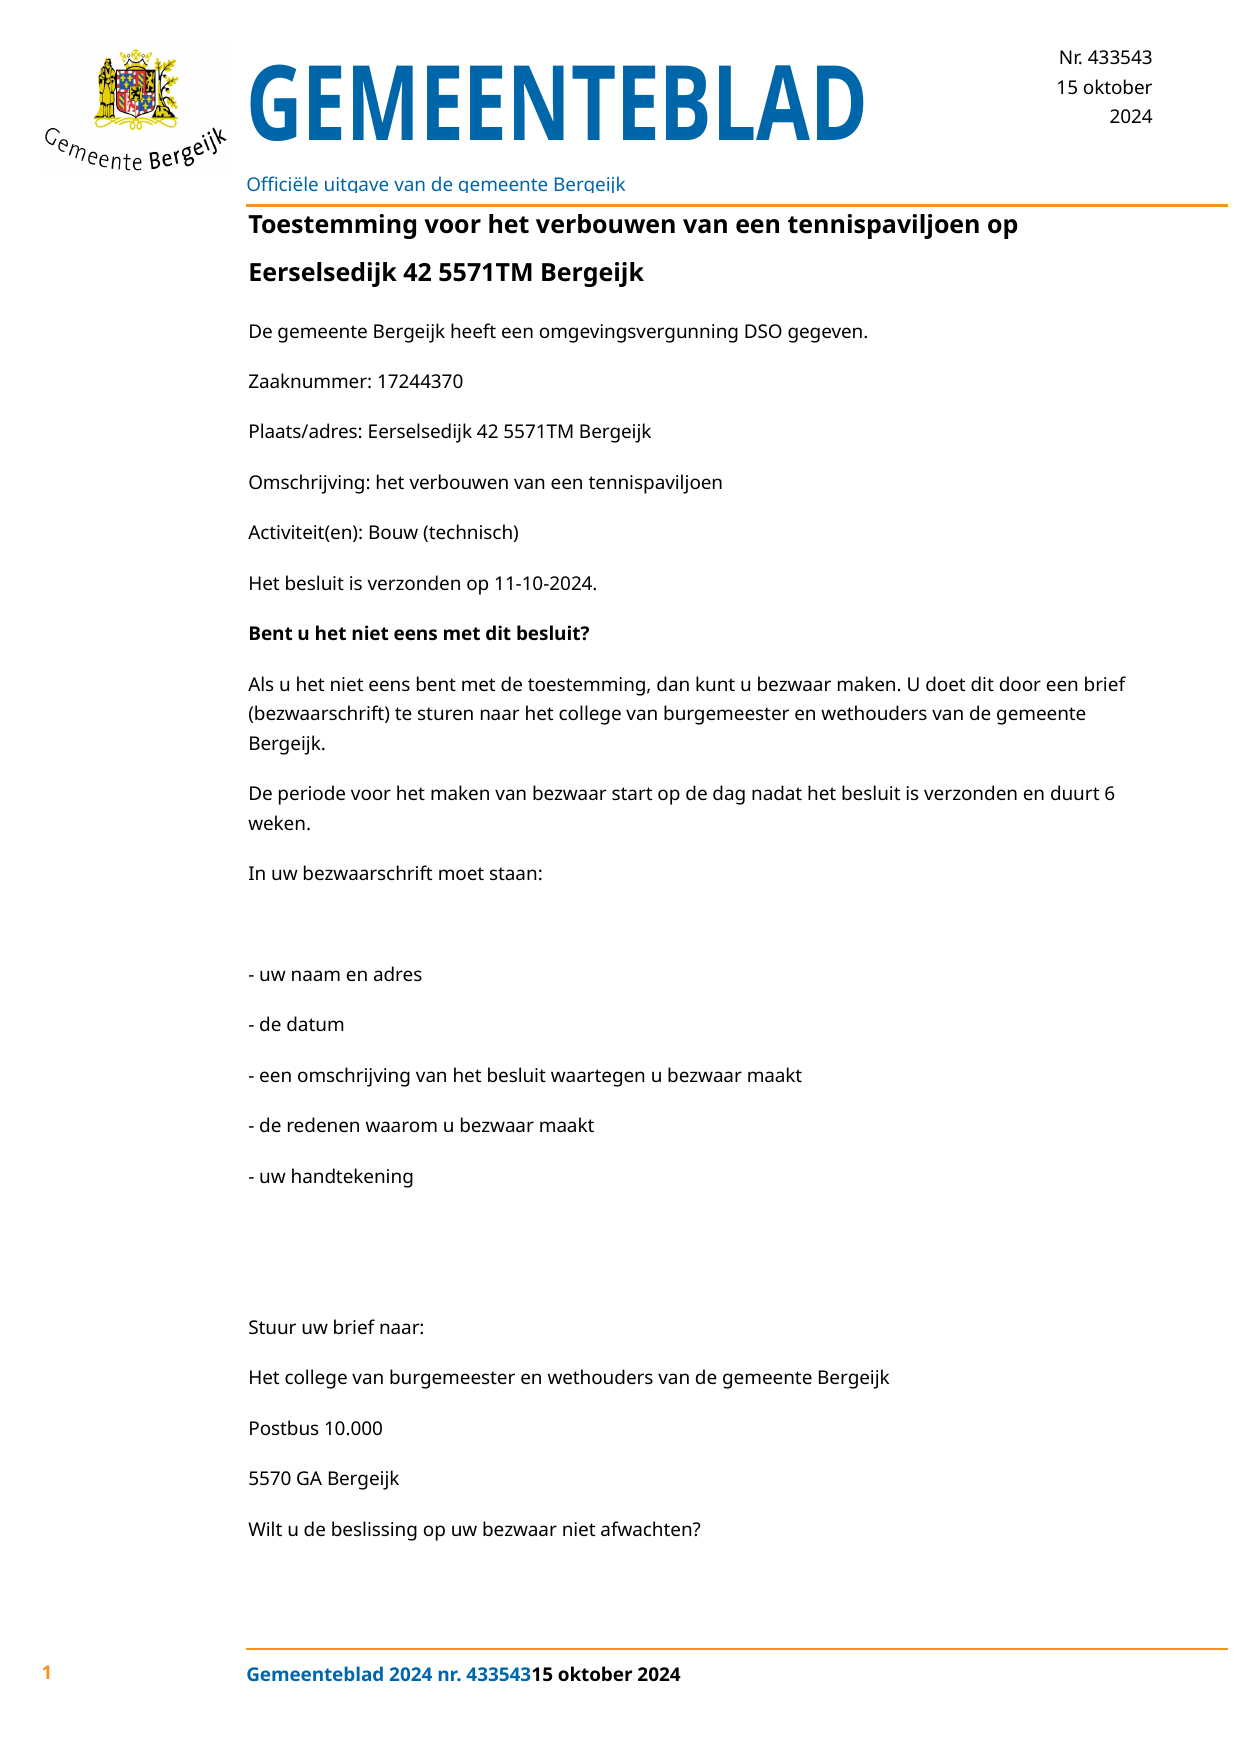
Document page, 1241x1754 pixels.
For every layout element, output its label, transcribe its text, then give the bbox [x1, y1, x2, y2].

text De periode voor het maken van bezwaar start op de dag nadat het besluit is verzonden en duurt 6 weken. [248, 780, 1152, 836]
text Bent u het niet eens met dit besluit? [248, 620, 1152, 646]
text Het besluit is verzonden op 11-10-2024. [248, 570, 1152, 596]
text - een omschrijving van het besluit waartegen u bezwaar maakt [248, 1062, 1152, 1088]
text Stuur uw brief naar: [248, 1314, 1152, 1340]
text Zaaknummer: 17244370 [248, 368, 1152, 394]
text Toestemming voor het verbouwen van een tennispaviljoen op Eerselsedijk 42 5571TM Bergeijk [248, 207, 1152, 288]
text De gemeente Bergeijk heeft een omgevingsvergunning DSO gegeven. [248, 318, 1152, 344]
text - de datum [248, 1012, 1152, 1037]
text Als u het niet eens bent met de toestemming, dan kunt u bezwaar maken. U doet dit door een brief (bezwaarschrift) te sturen naar het college van burgemeester en wethouders van de gemeente Bergeijk. [248, 671, 1152, 756]
text In uw bezwaarschrift moet staan: [248, 860, 1152, 886]
text Plaats/adres: Eerselsedijk 42 5571TM Bergeijk [248, 419, 1152, 444]
text Omschrijving: het verbouwen van een tennispaviljoen [248, 469, 1152, 495]
text - uw handtekening [248, 1163, 1152, 1189]
text Wilt u de beslissing op uw bezwaar niet afwachten? [248, 1516, 1152, 1542]
text Activiteit(en): Bouw (technisch) [248, 519, 1152, 545]
text - de redenen waarom u bezwaar maakt [248, 1112, 1152, 1138]
text 5570 GA Bergeijk [248, 1465, 1152, 1491]
text Postbus 10.000 [248, 1415, 1152, 1441]
picture [41, 47, 231, 172]
text - uw naam en adres [248, 961, 1152, 987]
text Het college van burgemeester en wethouders van de gemeente Bergeijk [248, 1364, 1152, 1390]
